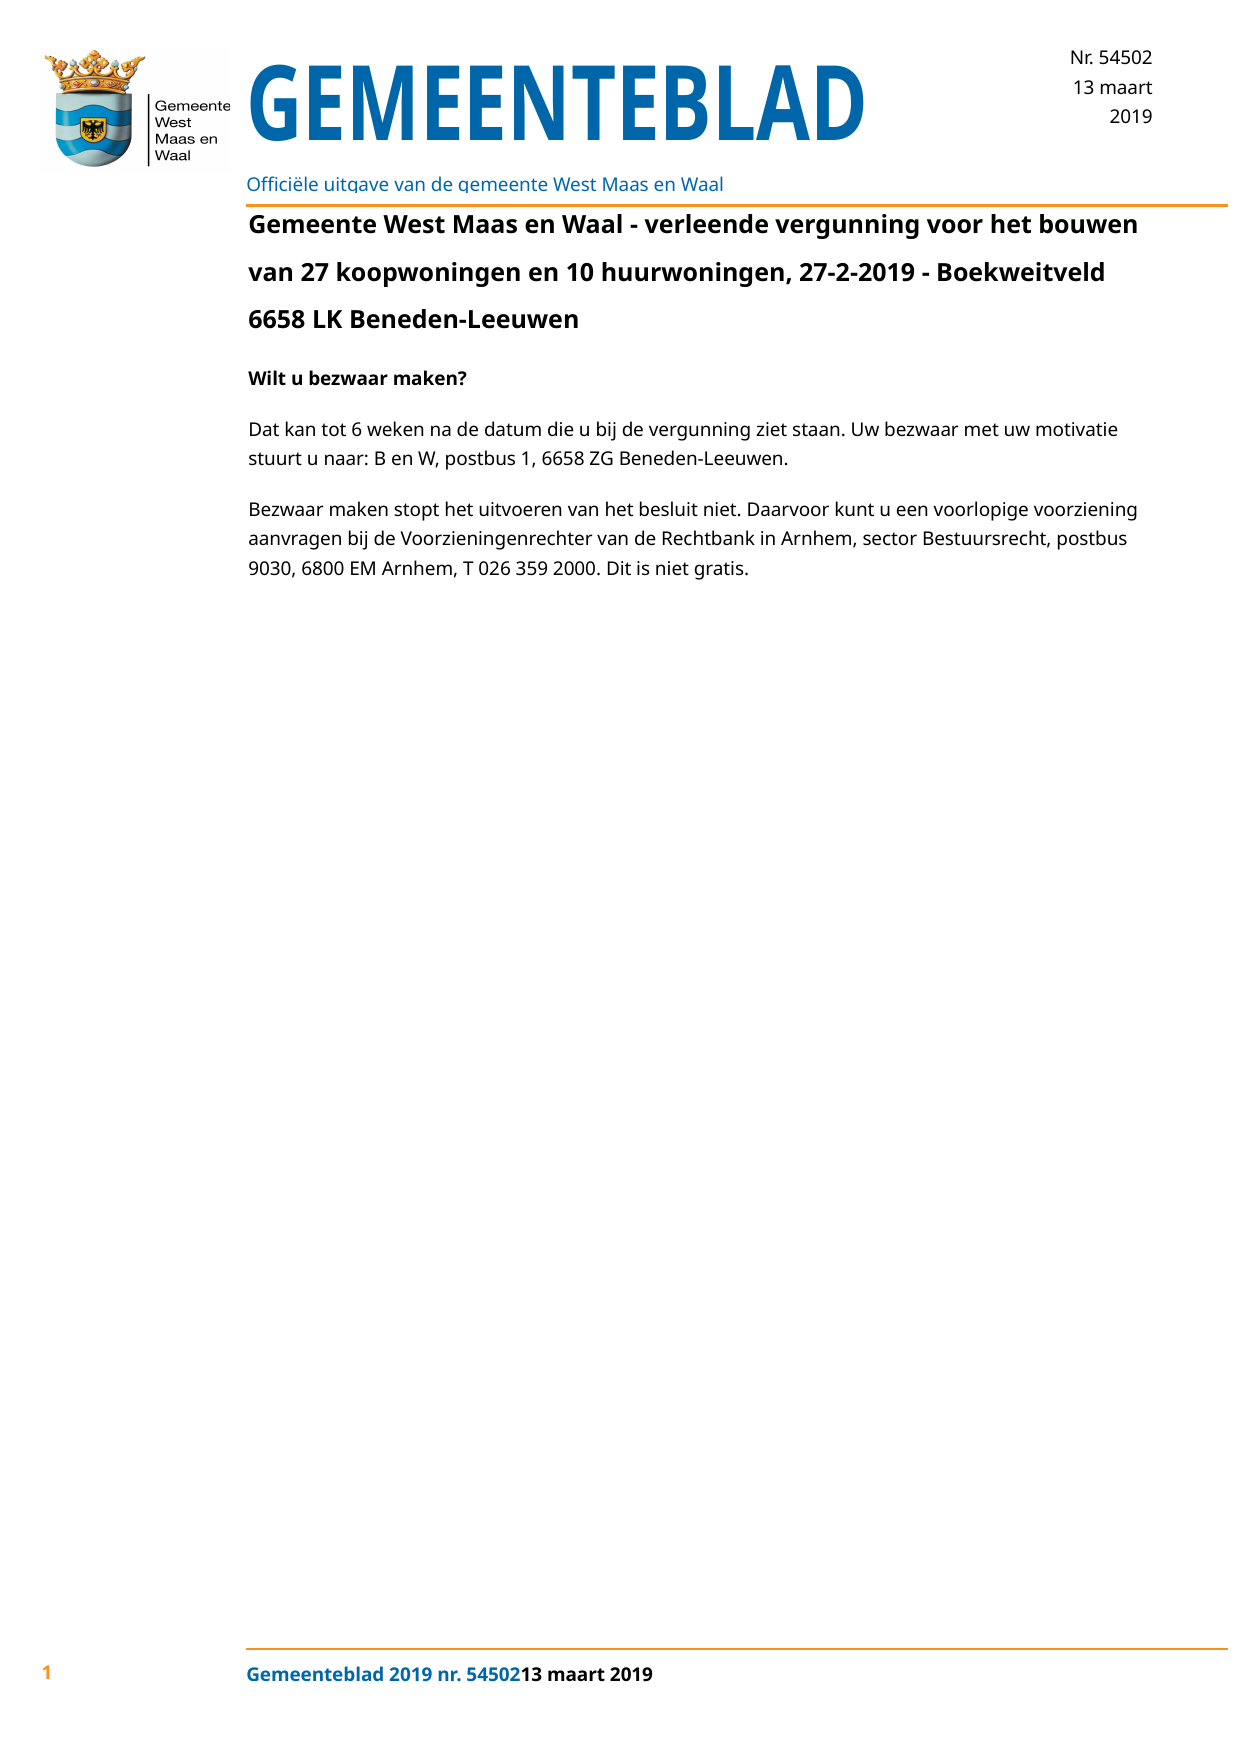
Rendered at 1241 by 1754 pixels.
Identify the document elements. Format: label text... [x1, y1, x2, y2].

text Bezwaar maken stopt het uitvoeren van het besluit niet. Daarvoor kunt u een voorlopige voorziening aanvragen bij de Voorzieningenrechter van de Rechtbank in Arnhem, sector Bestuursrecht, postbus 9030, 6800 EM Arnhem, T 026 359 2000. Dit is niet gratis. [248, 496, 1152, 581]
text Dat kan tot 6 weken na de datum die u bij de vergunning ziet staan. Uw bezwaar met uw motivatie stuurt u naar: B en W, postbus 1, 6658 ZG Beneden-Leeuwen. [248, 416, 1152, 471]
text Gemeente West Maas en Waal - verleende vergunning voor het bouwen van 27 koopwoningen en 10 huurwoningen, 27-2-2019 - Boekweitveld 6658 LK Beneden-Leeuwen [248, 207, 1152, 336]
text Wilt u bezwaar maken? [248, 366, 1152, 391]
picture [41, 47, 231, 172]
